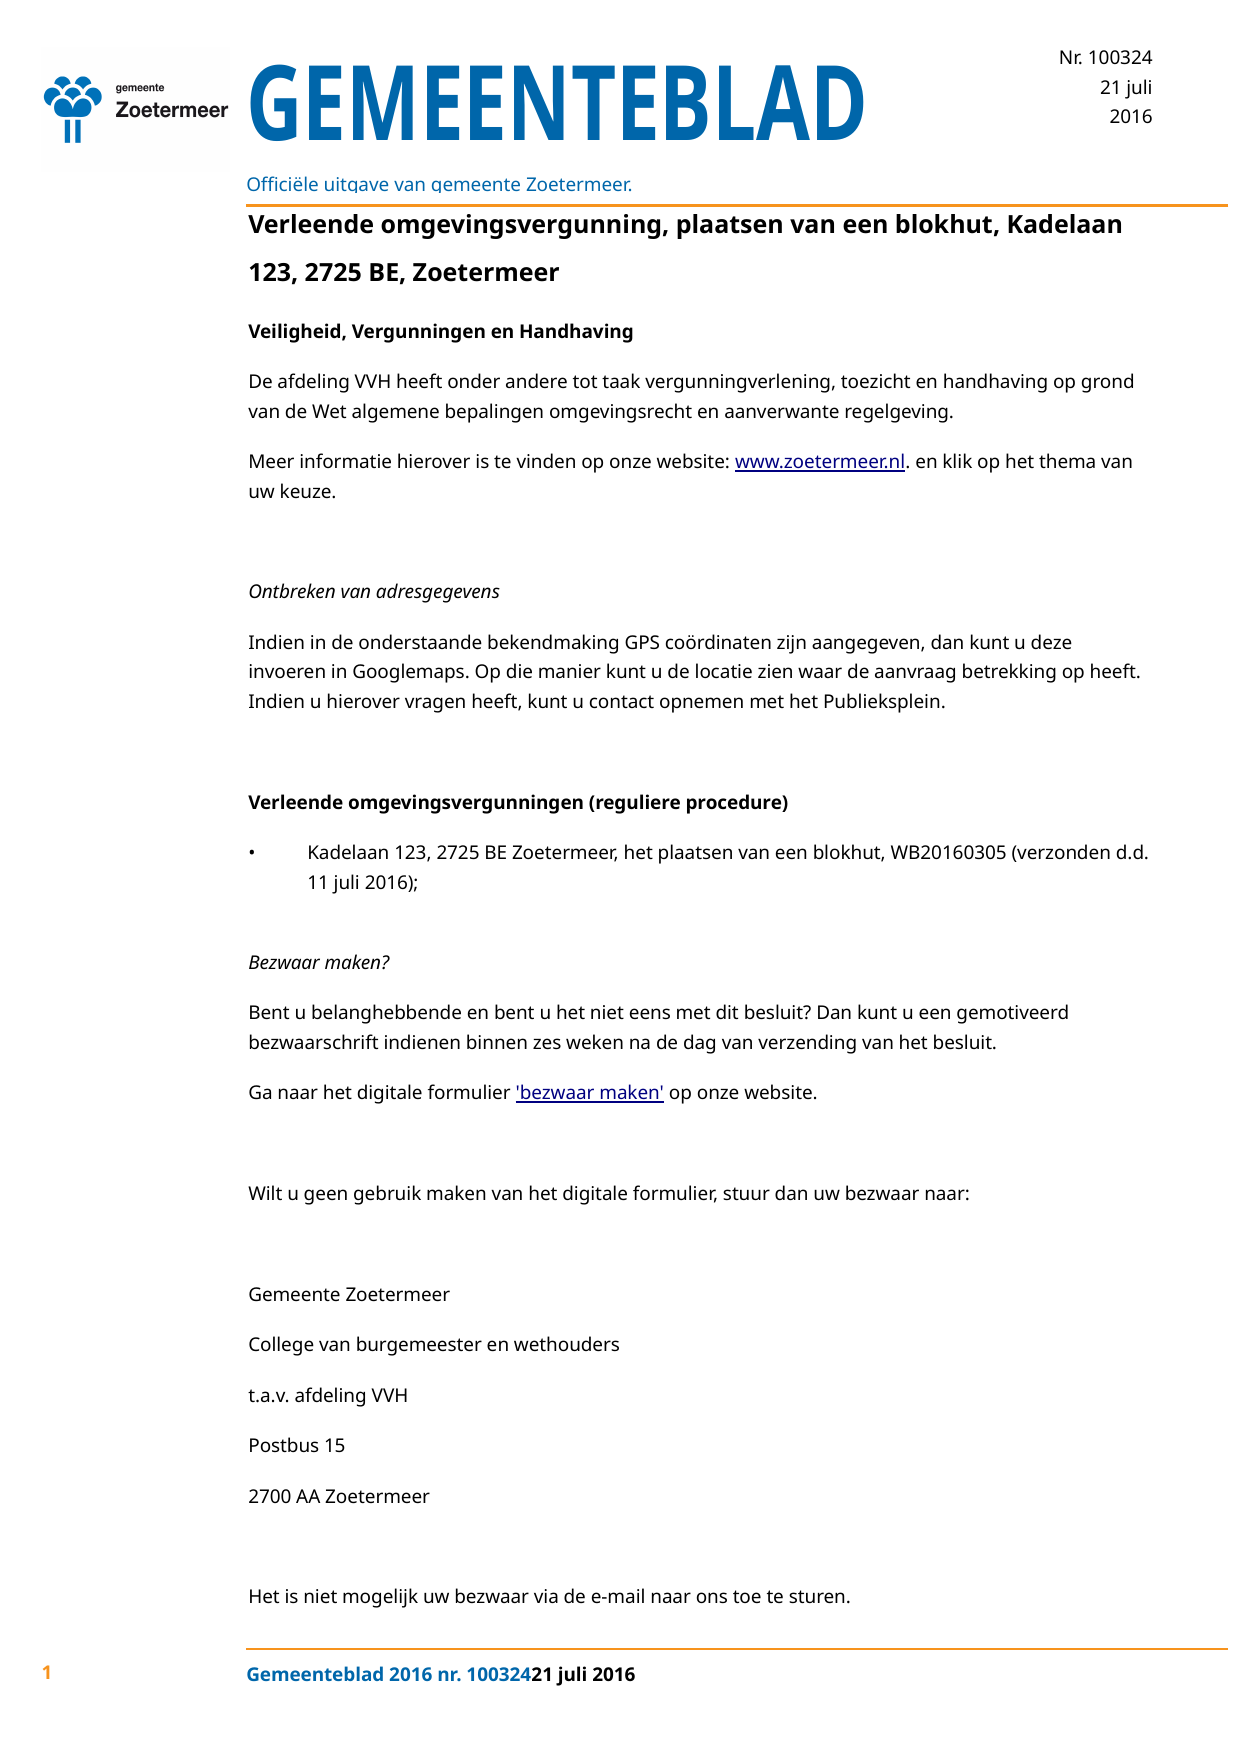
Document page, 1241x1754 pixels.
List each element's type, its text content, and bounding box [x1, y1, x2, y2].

text Veiligheid, Vergunningen en Handhaving [248, 318, 1152, 344]
text Ga naar het digitale formulier 'bezwaar maken' op onze website. [248, 1079, 1152, 1105]
list Kadelaan 123, 2725 BE Zoetermeer, het plaatsen van een blokhut, WB20160305 (verzonden d.d. 11 juli 2016); [248, 839, 1152, 895]
text Verleende omgevingsvergunningen (reguliere procedure) [248, 789, 1152, 815]
text Ontbreken van adresgegevens [248, 579, 1152, 604]
text Indien in de onderstaande bekendmaking GPS coördinaten zijn aangegeven, dan kunt u deze invoeren in Googlemaps. Op die manier kunt u de locatie zien waar de aanvraag betrekking op heeft. Indien u hierover vragen heeft, kunt u contact opnemen met het Publieksplein. [248, 629, 1152, 714]
text 2700 AA Zoetermeer [248, 1483, 1152, 1509]
text Meer informatie hierover is te vinden op onze website: www.zoetermeer.nl. en klik op het thema van uw keuze. [248, 448, 1152, 504]
text College van burgemeester en wethouders [248, 1332, 1152, 1357]
text Verleende omgevingsvergunning, plaatsen van een blokhut, Kadelaan 123, 2725 BE, Zoetermeer [248, 207, 1152, 288]
text Het is niet mogelijk uw bezwaar via de e-mail naar ons toe te sturen. [248, 1584, 1152, 1609]
text Gemeente Zoetermeer [248, 1281, 1152, 1307]
text t.a.v. afdeling VVH [248, 1382, 1152, 1408]
text Bent u belanghebbende en bent u het niet eens met dit besluit? Dan kunt u een gemotiveerd bezwaarschrift indienen binnen zes weken na de dag van verzending van het besluit. [248, 999, 1152, 1055]
text Wilt u geen gebruik maken van het digitale formulier, stuur dan uw bezwaar naar: [248, 1180, 1152, 1206]
picture [41, 47, 231, 172]
text Bezwaar maken? [248, 949, 1152, 975]
text De afdeling VVH heeft onder andere tot taak vergunningverlening, toezicht en handhaving op grond van de Wet algemene bepalingen omgevingsrecht en aanverwante regelgeving. [248, 368, 1152, 424]
text Postbus 15 [248, 1432, 1152, 1458]
